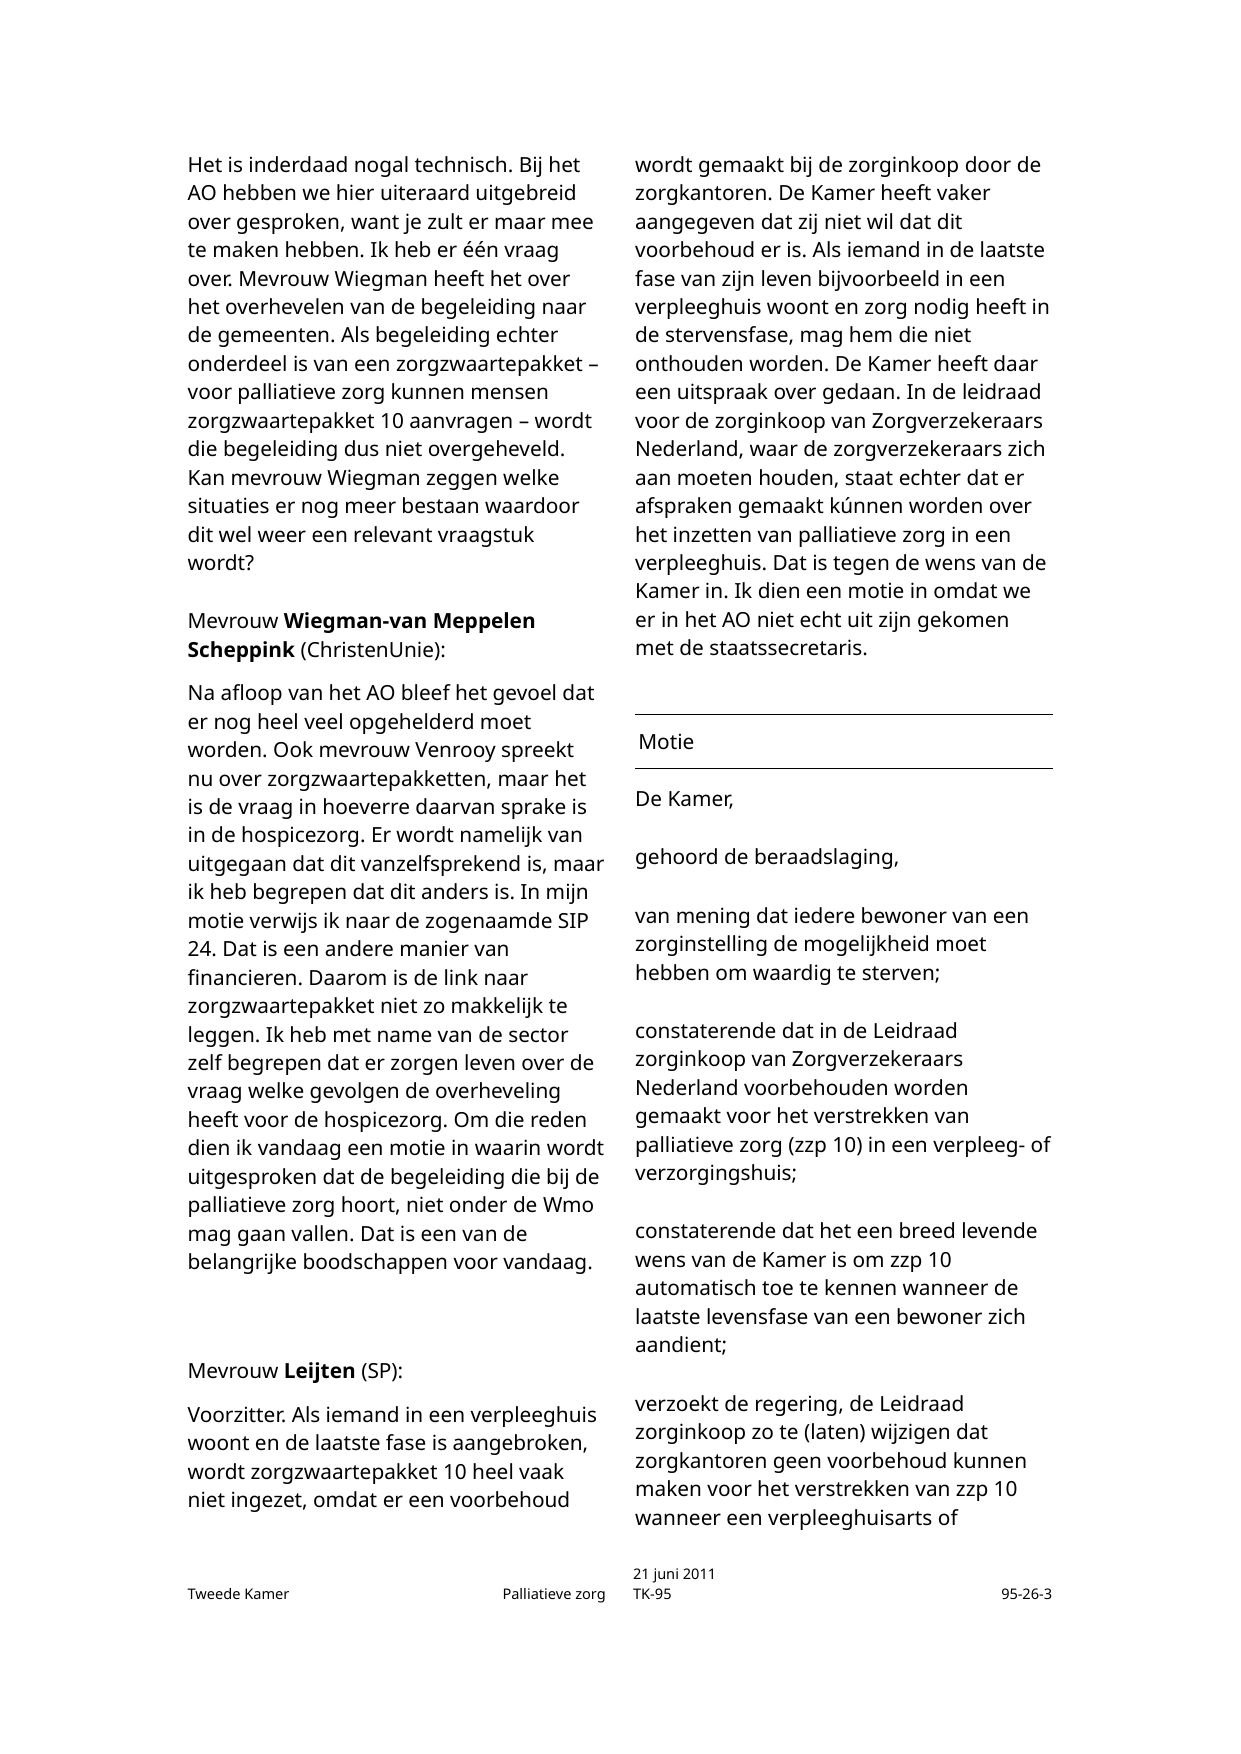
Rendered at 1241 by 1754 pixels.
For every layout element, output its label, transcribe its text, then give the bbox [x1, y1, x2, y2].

text Mevrouw Wiegman-van Meppelen Scheppink (ChristenUnie): [187, 607, 605, 663]
text constaterende dat het een breed levende wens van de Kamer is om zzp 10 automatisch toe te kennen wanneer de laatste levensfase van een bewoner zich aandient; [635, 1217, 1053, 1359]
text Voorzitter. Als iemand in een verpleeghuis woont en de laatste fase is aangebroken, wordt zorgzwaartepakket 10 heel vaak niet ingezet, omdat er een voorbehoud [187, 1400, 605, 1514]
text  [187, 1306, 605, 1334]
text De Kamer, [635, 784, 1053, 812]
subtitle Motie [635, 715, 1053, 768]
text Na afloop van het AO bleef het gevoel dat er nog heel veel opgehelderd moet worden. Ook mevrouw Venrooy spreekt nu over zorgzwaartepakketten, maar het is de vraag in hoeverre daarvan sprake is in de hospicezorg. Er wordt namelijk van uitgegaan dat dit vanzelfsprekend is, maar ik heb begrepen dat dit anders is. In mijn motie verwijs ik naar de zogenaamde SIP 24. Dat is een andere manier van financieren. Daarom is de link naar zorgzwaartepakket niet zo makkelijk te leggen. Ik heb met name van de sector zelf begrepen dat er zorgen leven over de vraag welke gevolgen de overheveling heeft voor de hospicezorg. Om die reden dien ik vandaag een motie in waarin wordt uitgesproken dat de begeleiding die bij de palliatieve zorg hoort, niet onder de Wmo mag gaan vallen. Dat is een van de belangrijke boodschappen voor vandaag. [187, 678, 605, 1276]
text Het is inderdaad nogal technisch. Bij het AO hebben we hier uiteraard uitgebreid over gesproken, want je zult er maar mee te maken hebben. Ik heb er één vraag over. Mevrouw Wiegman heeft het over het overhevelen van de begeleiding naar de gemeenten. Als begeleiding echter onderdeel is van een zorgzwaartepakket – voor palliatieve zorg kunnen mensen zorgzwaartepakket 10 aanvragen – wordt die begeleiding dus niet overgeheveld. Kan mevrouw Wiegman zeggen welke situaties er nog meer bestaan waardoor dit wel weer een relevant vraagstuk wordt? [187, 150, 605, 577]
text constaterende dat in de Leidraad zorginkoop van Zorgverzekeraars Nederland voorbehouden worden gemaakt voor het verstrekken van palliatieve zorg (zzp 10) in een verpleeg- of verzorgingshuis; [635, 1016, 1053, 1187]
text gehoord de beraadslaging, [635, 842, 1053, 871]
text wordt gemaakt bij de zorginkoop door de zorgkantoren. De Kamer heeft vaker aangegeven dat zij niet wil dat dit voorbehoud er is. Als iemand in de laatste fase van zijn leven bijvoorbeeld in een verpleeghuis woont en zorg nodig heeft in de stervensfase, mag hem die niet onthouden worden. De Kamer heeft daar een uitspraak over gedaan. In de leidraad voor de zorginkoop van Zorgverzekeraars Nederland, waar de zorgverzekeraars zich aan moeten houden, staat echter dat er afspraken gemaakt kúnnen worden over het inzetten van palliatieve zorg in een verpleeghuis. Dat is tegen de wens van de Kamer in. Ik dien een motie in omdat we er in het AO niet echt uit zijn gekomen met de staatssecretaris. [635, 150, 1053, 662]
text van mening dat iedere bewoner van een zorginstelling de mogelijkheid moet hebben om waardig te sterven; [635, 901, 1053, 986]
text Mevrouw Leijten (SP): [187, 1357, 605, 1385]
text verzoekt de regering, de Leidraad zorginkoop zo te (laten) wijzigen dat zorgkantoren geen voorbehoud kunnen maken voor het verstrekken van zzp 10 wanneer een verpleeghuisarts of [635, 1389, 1053, 1531]
